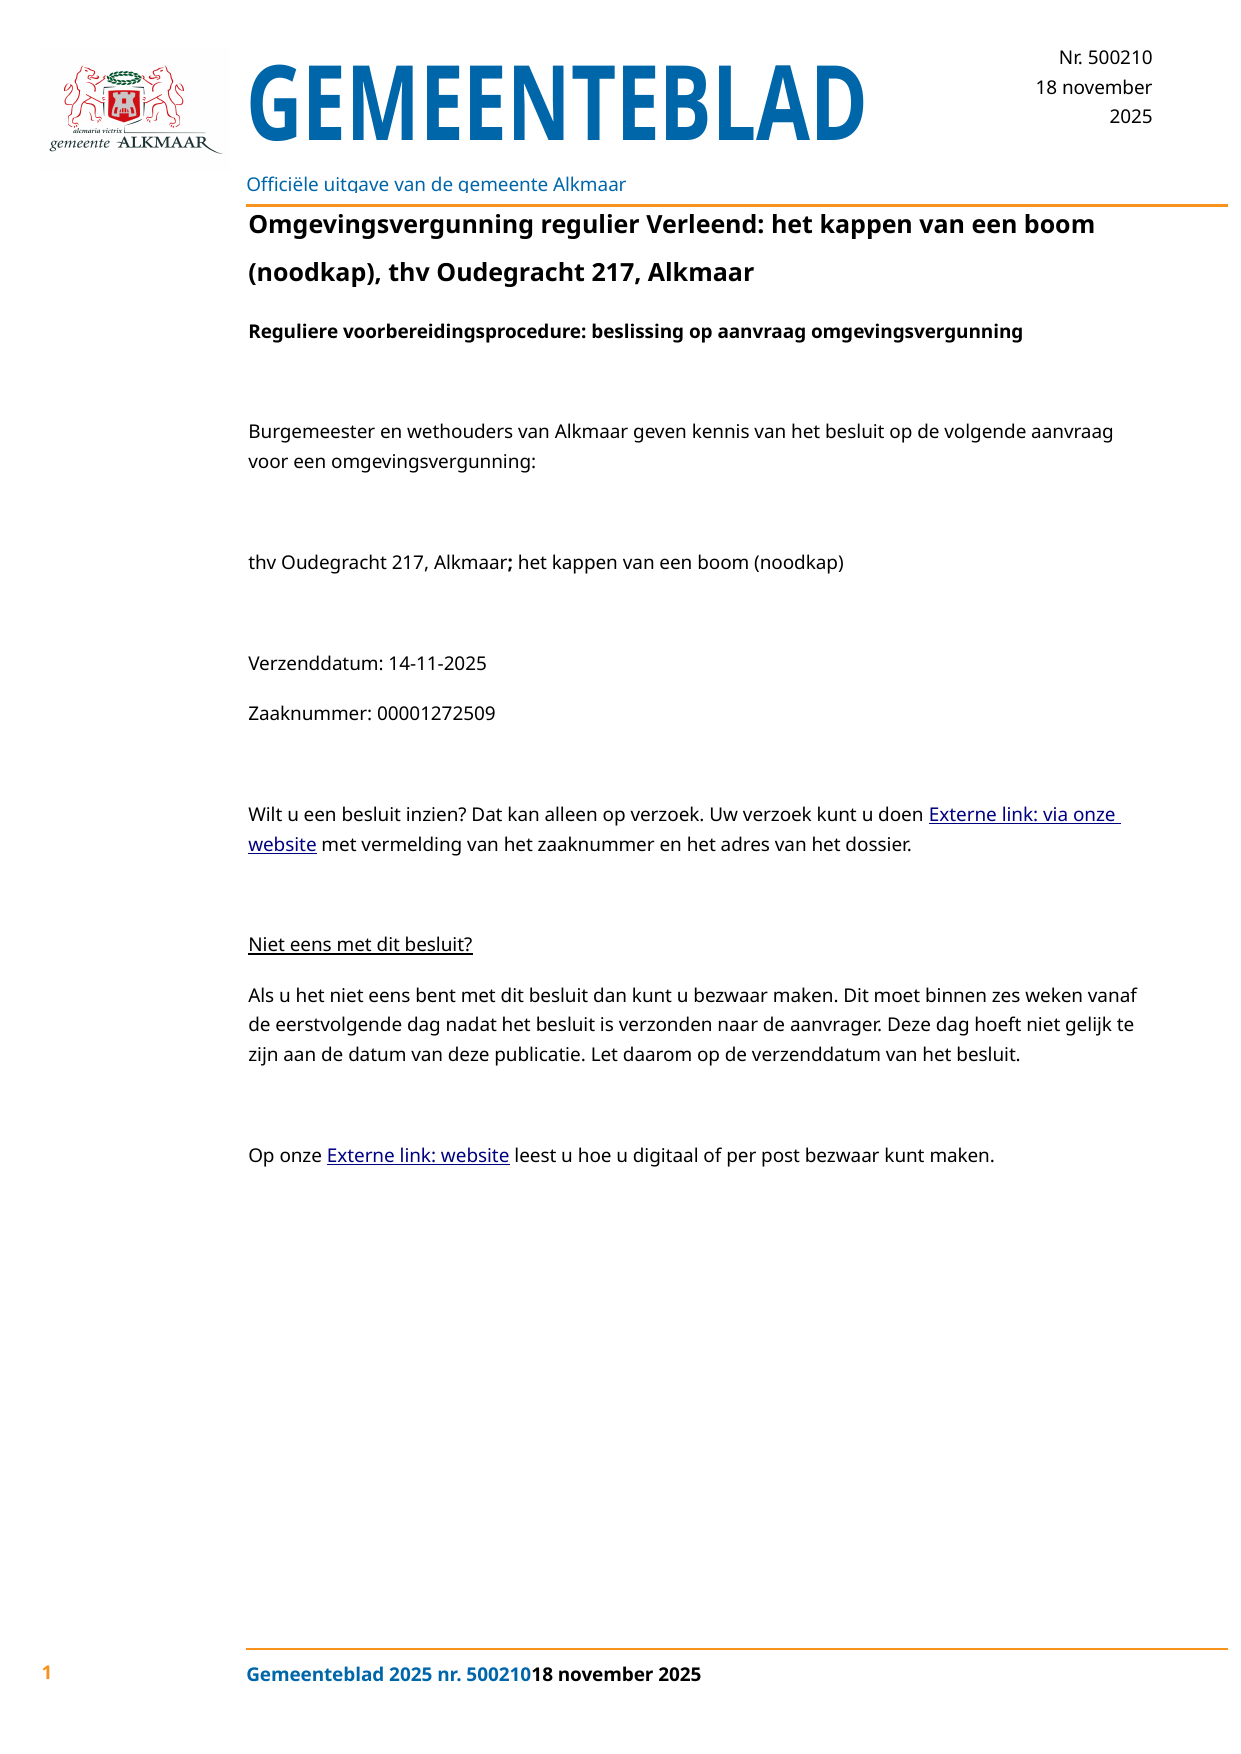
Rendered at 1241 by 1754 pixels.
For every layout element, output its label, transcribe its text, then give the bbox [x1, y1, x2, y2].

text Wilt u een besluit inzien? Dat kan alleen op verzoek. Uw verzoek kunt u doen Externe link: via onze website met vermelding van het zaaknummer en het adres van het dossier. [248, 801, 1152, 857]
text Burgemeester en wethouders van Alkmaar geven kennis van het besluit op de volgende aanvraag voor een omgevingsvergunning: [248, 419, 1152, 474]
text Niet eens met dit besluit? [248, 932, 1152, 957]
picture [41, 47, 231, 172]
text Reguliere voorbereidingsprocedure: beslissing op aanvraag omgevingsvergunning [248, 318, 1152, 344]
text Zaaknummer: 00001272509 [248, 700, 1152, 726]
text Omgevingsvergunning regulier Verleend: het kappen van een boom (noodkap), thv Oudegracht 217, Alkmaar [248, 207, 1152, 288]
text Op onze Externe link: website leest u hoe u digitaal of per post bezwaar kunt maken. [248, 1142, 1152, 1168]
text thv Oudegracht 217, Alkmaar; het kappen van een boom (noodkap) [248, 549, 1152, 575]
text Als u het niet eens bent met dit besluit dan kunt u bezwaar maken. Dit moet binnen zes weken vanaf de eerstvolgende dag nadat het besluit is verzonden naar de aanvrager. Deze dag hoeft niet gelijk te zijn aan de datum van deze publicatie. Let daarom op de verzenddatum van het besluit. [248, 982, 1152, 1067]
text Verzenddatum: 14-11-2025 [248, 650, 1152, 676]
